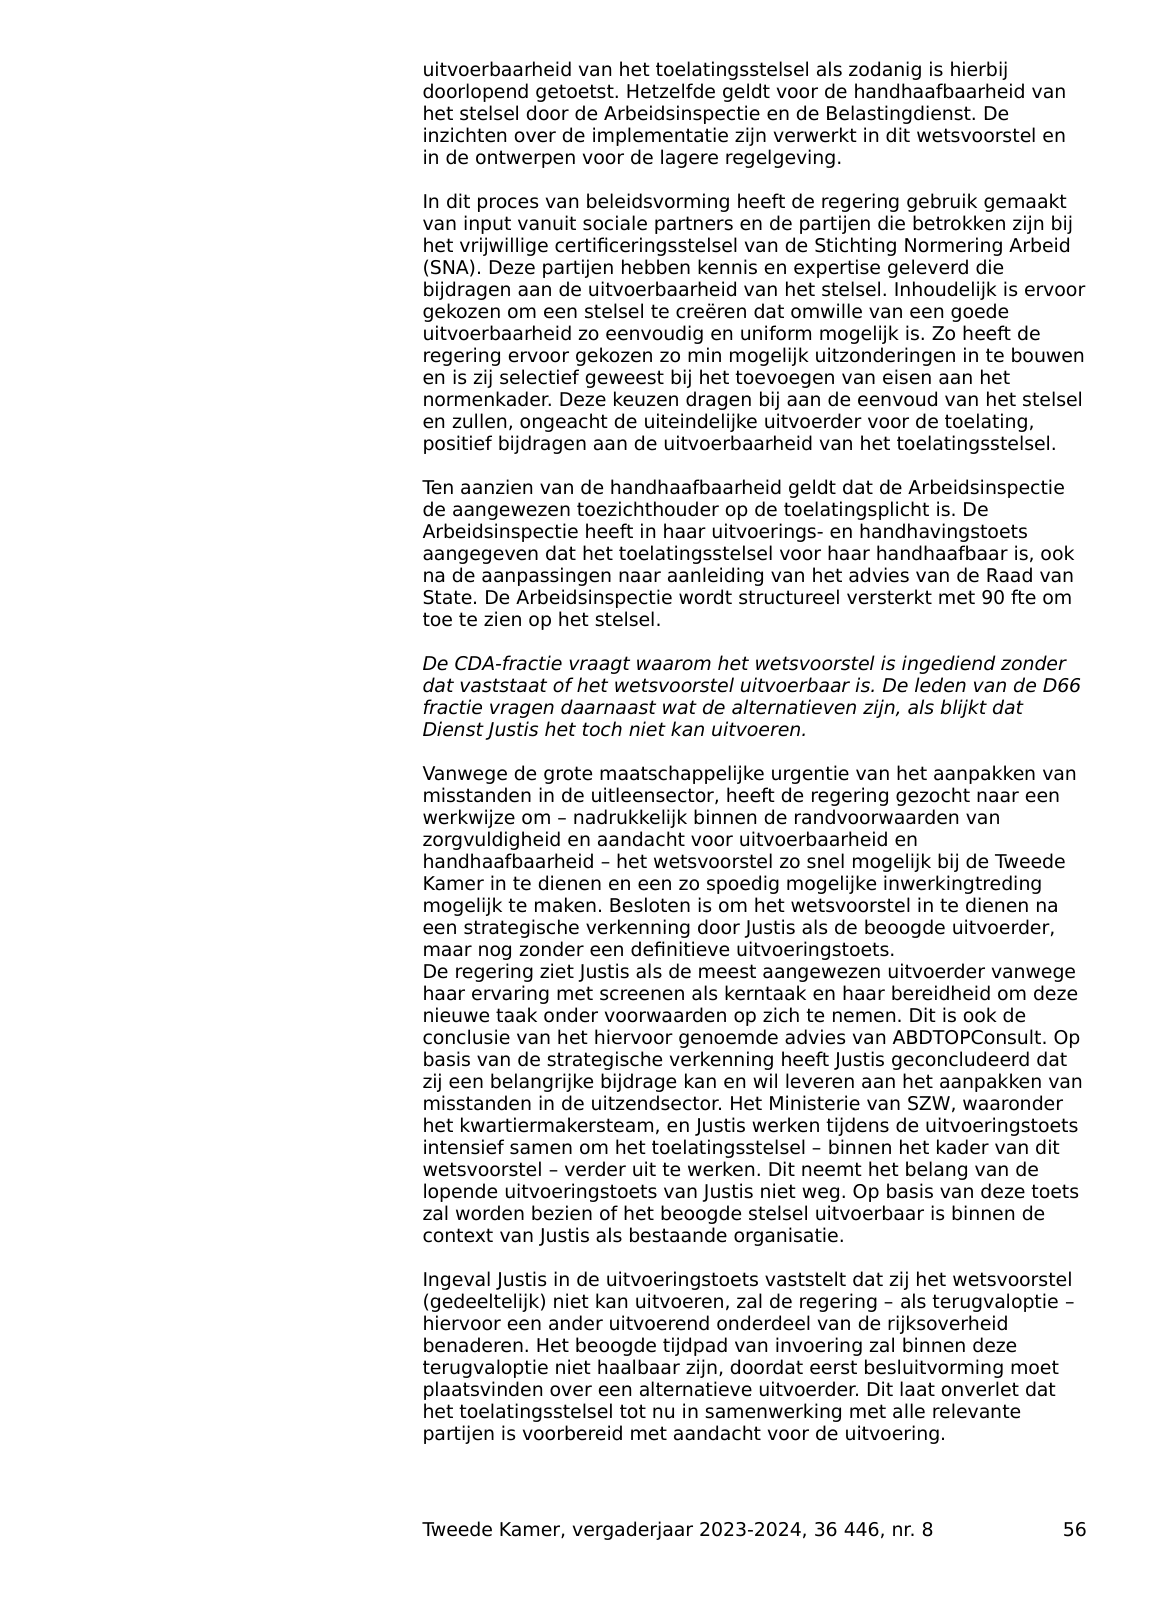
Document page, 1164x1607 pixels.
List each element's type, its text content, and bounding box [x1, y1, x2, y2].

text Ingeval Justis in de uitvoeringstoets vaststelt dat zij het wetsvoorstel (gedeeltelijk) niet kan uitvoeren, zal de regering – als terugvaloptie – hiervoor een ander uitvoerend onderdeel van de rijksoverheid benaderen. Het beoogde tijdpad van invoering zal binnen deze terugvaloptie niet haalbaar zijn, doordat eerst besluitvorming moet plaatsvinden over een alternatieve uitvoerder. Dit laat onverlet dat het toelatingsstelsel tot nu in samenwerking met alle relevante partijen is voorbereid met aandacht voor de uitvoering. [422, 1269, 1087, 1445]
text uitvoerbaarheid van het toelatingsstelsel als zodanig is hierbij doorlopend getoetst. Hetzelfde geldt voor de handhaafbaarheid van het stelsel door de Arbeidsinspectie en de Belastingdienst. De inzichten over de implementatie zijn verwerkt in dit wetsvoorstel en in de ontwerpen voor de lagere regelgeving. [422, 59, 1087, 169]
text In dit proces van beleidsvorming heeft de regering gebruik gemaakt van input vanuit sociale partners en de partijen die betrokken zijn bij het vrijwillige certificeringsstelsel van de Stichting Normering Arbeid (SNA). Deze partijen hebben kennis en expertise geleverd die bijdragen aan de uitvoerbaarheid van het stelsel. Inhoudelijk is ervoor gekozen om een stelsel te creëren dat omwille van een goede uitvoerbaarheid zo eenvoudig en uniform mogelijk is. Zo heeft de regering ervoor gekozen zo min mogelijk uitzonderingen in te bouwen en is zij selectief geweest bij het toevoegen van eisen aan het normenkader. Deze keuzen dragen bij aan de eenvoud van het stelsel en zullen, ongeacht de uiteindelijke uitvoerder voor de toelating, positief bijdragen aan de uitvoerbaarheid van het toelatingsstelsel. [422, 191, 1087, 455]
text De regering ziet Justis als de meest aangewezen uitvoerder vanwege haar ervaring met screenen als kerntaak en haar bereidheid om deze nieuwe taak onder voorwaarden op zich te nemen. Dit is ook de conclusie van het hiervoor genoemde advies van ABDTOPConsult. Op basis van de strategische verkenning heeft Justis geconcludeerd dat zij een belangrijke bijdrage kan en wil leveren aan het aanpakken van misstanden in de uitzendsector. Het Ministerie van SZW, waaronder het kwartiermakersteam, en Justis werken tijdens de uitvoeringstoets intensief samen om het toelatingsstelsel – binnen het kader van dit wetsvoorstel – verder uit te werken. Dit neemt het belang van de lopende uitvoeringstoets van Justis niet weg. Op basis van deze toets zal worden bezien of het beoogde stelsel uitvoerbaar is binnen de context van Justis als bestaande organisatie. [422, 961, 1087, 1247]
text Ten aanzien van de handhaafbaarheid geldt dat de Arbeidsinspectie de aangewezen toezichthouder op de toelatingsplicht is. De Arbeidsinspectie heeft in haar uitvoerings- en handhavingstoets aangegeven dat het toelatingsstelsel voor haar handhaafbaar is, ook na de aanpassingen naar aanleiding van het advies van de Raad van State. De Arbeidsinspectie wordt structureel versterkt met 90 fte om toe te zien op het stelsel. [422, 477, 1087, 631]
text De CDA-fractie vraagt waarom het wetsvoorstel is ingediend zonder dat vaststaat of het wetsvoorstel uitvoerbaar is. De leden van de D66 fractie vragen daarnaast wat de alternatieven zijn, als blijkt dat Dienst Justis het toch niet kan uitvoeren. [422, 653, 1087, 741]
text Vanwege de grote maatschappelijke urgentie van het aanpakken van misstanden in de uitleensector, heeft de regering gezocht naar een werkwijze om – nadrukkelijk binnen de randvoorwaarden van zorgvuldigheid en aandacht voor uitvoerbaarheid en handhaafbaarheid – het wetsvoorstel zo snel mogelijk bij de Tweede Kamer in te dienen en een zo spoedig mogelijke inwerkingtreding mogelijk te maken. Besloten is om het wetsvoorstel in te dienen na een strategische verkenning door Justis als de beoogde uitvoerder, maar nog zonder een definitieve uitvoeringstoets. [422, 763, 1087, 961]
